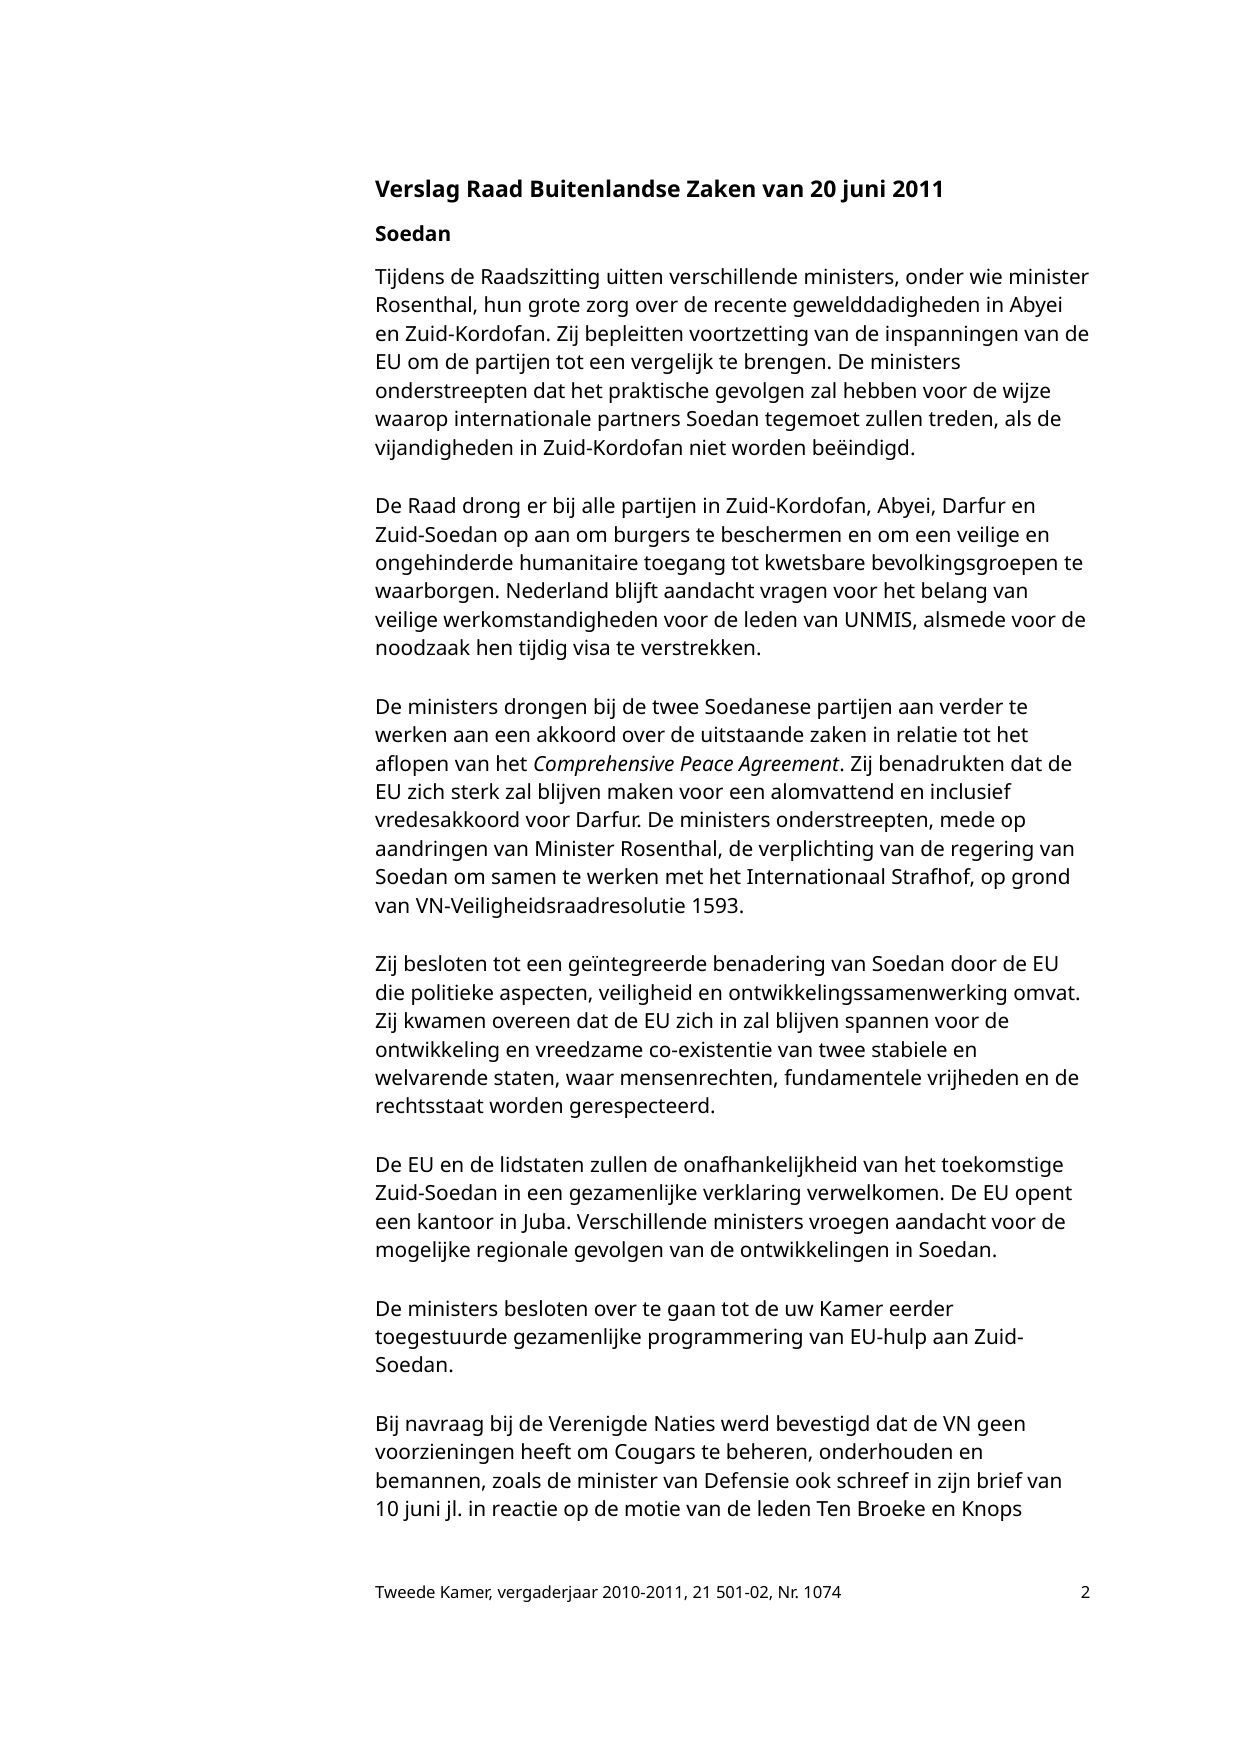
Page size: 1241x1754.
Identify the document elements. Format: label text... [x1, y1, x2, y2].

text De ministers drongen bij de twee Soedanese partijen aan verder te werken aan een akkoord over de uitstaande zaken in relatie tot het aflopen van het Comprehensive Peace Agreement. Zij benadrukten dat de EU zich sterk zal blijven maken voor een alomvattend en inclusief vredesakkoord voor Darfur. De ministers onderstreepten, mede op aandringen van Minister Rosenthal, de verplichting van de regering van Soedan om samen te werken met het Internationaal Strafhof, op grond van VN-Veiligheidsraadresolutie 1593. [375, 692, 1090, 919]
text Bij navraag bij de Verenigde Naties werd bevestigd dat de VN geen voorzieningen heeft om Cougars te beheren, onderhouden en bemannen, zoals de minister van Defensie ook schreef in zijn brief van 10 juni jl. in reactie op de motie van de leden Ten Broeke en Knops [375, 1409, 1090, 1523]
text De ministers besloten over te gaan tot de uw Kamer eerder toegestuurde gezamenlijke programmering van EU-hulp aan Zuid-Soedan. [375, 1294, 1090, 1379]
text Tijdens de Raadszitting uitten verschillende ministers, onder wie minister Rosenthal, hun grote zorg over de recente gewelddadigheden in Abyei en Zuid-Kordofan. Zij bepleitten voortzetting van de inspanningen van de EU om de partijen tot een vergelijk te brengen. De ministers onderstreepten dat het praktische gevolgen zal hebben voor de wijze waarop internationale partners Soedan tegemoet zullen treden, als de vijandigheden in Zuid-Kordofan niet worden beëindigd. [375, 262, 1090, 461]
text Zij besloten tot een geïntegreerde benadering van Soedan door de EU die politieke aspecten, veiligheid en ontwikkelingssamenwerking omvat. Zij kwamen overeen dat de EU zich in zal blijven spannen voor de ontwikkeling en vreedzame co-existentie van twee stabiele en welvarende staten, waar mensenrechten, fundamentele vrijheden en de rechtsstaat worden gerespecteerd. [375, 949, 1090, 1120]
subtitle Verslag Raad Buitenlandse Zaken van 20 juni 2011 [375, 172, 1090, 204]
text De EU en de lidstaten zullen de onafhankelijkheid van het toekomstige Zuid-Soedan in een gezamenlijke verklaring verwelkomen. De EU opent een kantoor in Juba. Verschillende ministers vroegen aandacht voor de mogelijke regionale gevolgen van de ontwikkelingen in Soedan. [375, 1150, 1090, 1264]
text Soedan [375, 219, 1090, 247]
text De Raad drong er bij alle partijen in Zuid-Kordofan, Abyei, Darfur en Zuid-Soedan op aan om burgers te beschermen en om een veilige en ongehinderde humanitaire toegang tot kwetsbare bevolkingsgroepen te waarborgen. Nederland blijft aandacht vragen voor het belang van veilige werkomstandigheden voor de leden van UNMIS, alsmede voor de noodzaak hen tijdig visa te verstrekken. [375, 491, 1090, 662]
